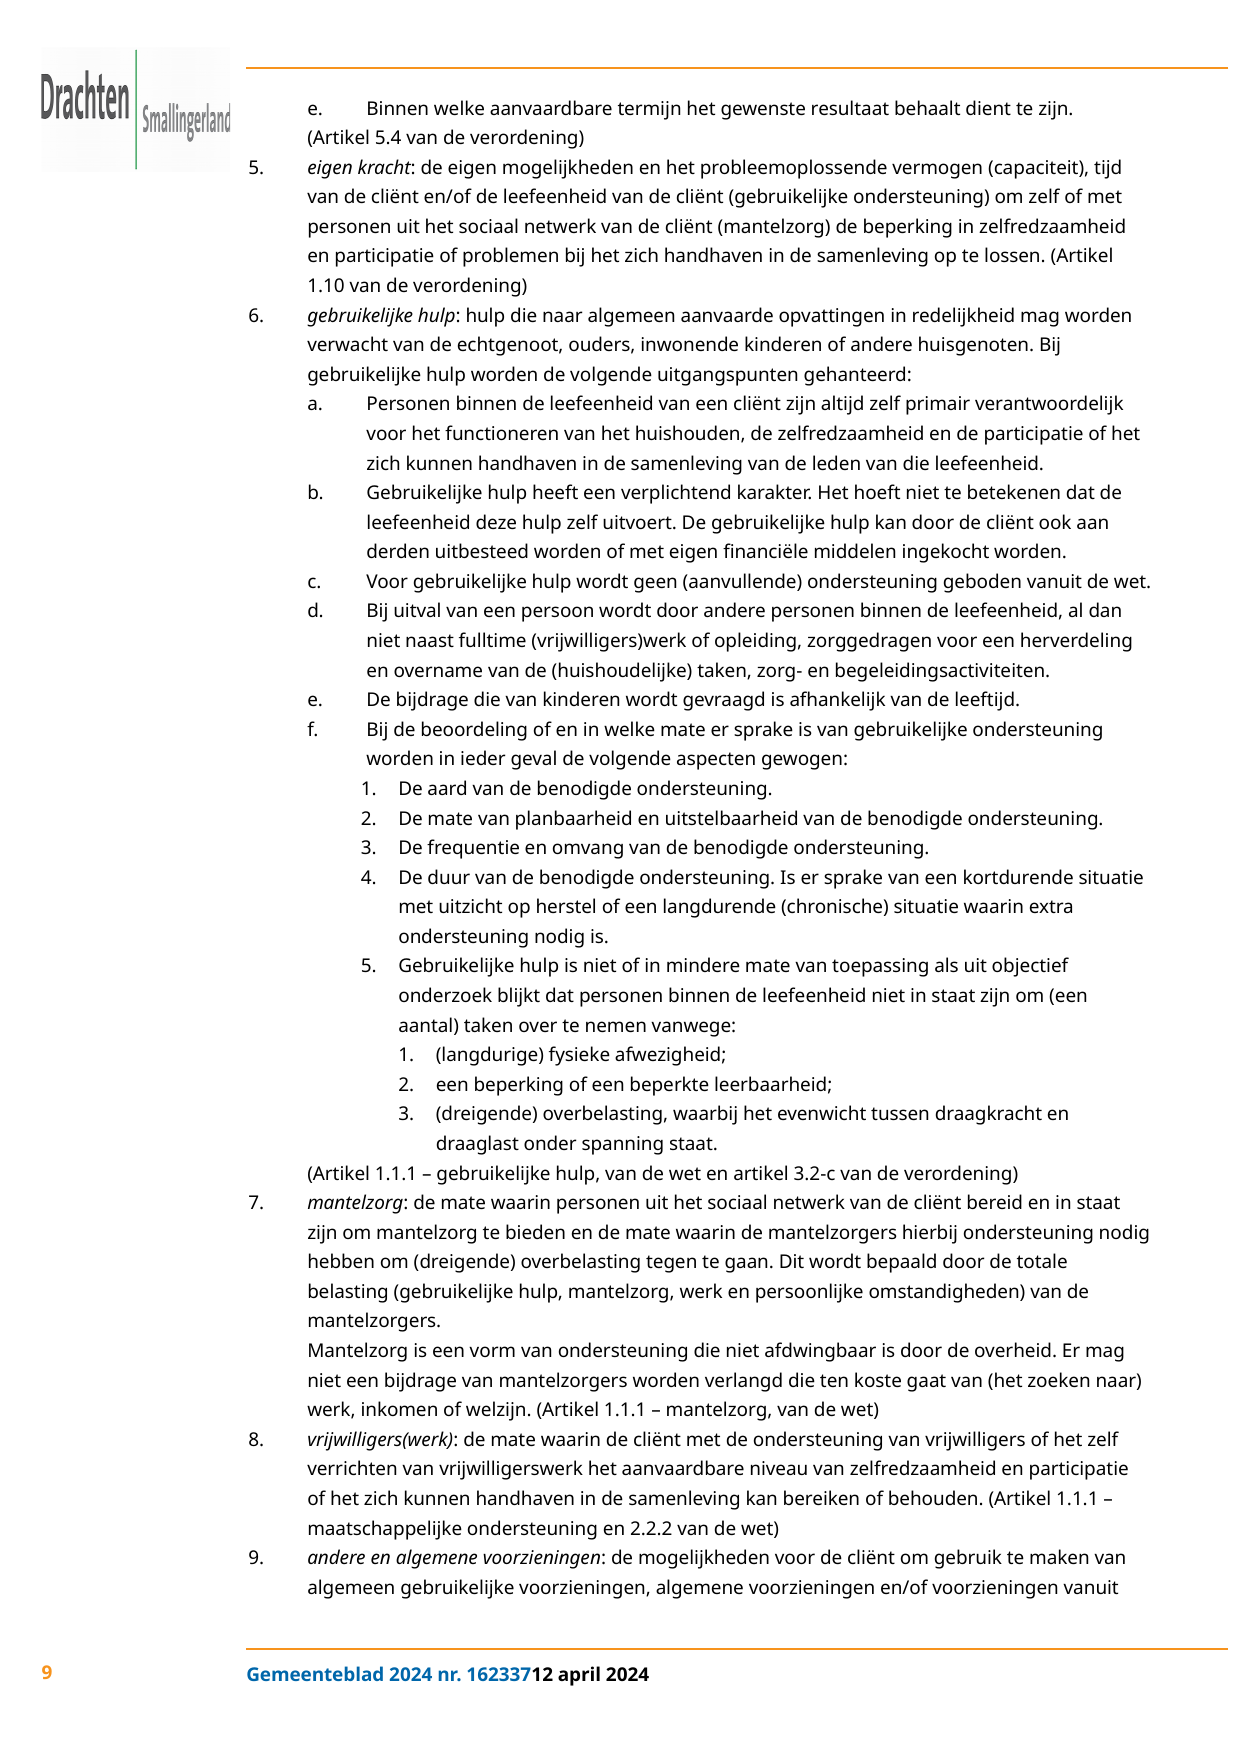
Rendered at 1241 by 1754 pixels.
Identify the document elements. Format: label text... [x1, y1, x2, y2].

list Bij de beoordeling of en in welke mate er sprake is van gebruikelijke ondersteuning worden in ieder geval de volgende aspecten gewogen: [307, 716, 1152, 771]
list (Artikel 1.1.1 – gebruikelijke hulp, van de wet en artikel 3.2-c van de verordening) [248, 1160, 1152, 1186]
list De duur van de benodigde ondersteuning. Is er sprake van een kortdurende situatie met uitzicht op herstel of een langdurende (chronische) situatie waarin extra ondersteuning nodig is. [361, 864, 1152, 949]
list Mantelzorg is een vorm van ondersteuning die niet afdwingbaar is door de overheid. Er mag niet een bijdrage van mantelzorgers worden verlangd die ten koste gaat van (het zoeken naar) werk, inkomen of welzijn. (Artikel 1.1.1 – mantelzorg, van de wet) [248, 1337, 1152, 1422]
list (dreigende) overbelasting, waarbij het evenwicht tussen draagkracht en draaglast onder spanning staat. [398, 1101, 1152, 1156]
list vrijwilligers(werk): de mate waarin de cliënt met de ondersteuning van vrijwilligers of het zelf verrichten van vrijwilligerswerk het aanvaardbare niveau van zelfredzaamheid en participatie of het zich kunnen handhaven in de samenleving kan bereiken of behouden. (Artikel 1.1.1 – maatschappelijke ondersteuning en 2.2.2 van de wet) [248, 1426, 1152, 1541]
list Gebruikelijke hulp heeft een verplichtend karakter. Het hoeft niet te betekenen dat de leefeenheid deze hulp zelf uitvoert. De gebruikelijke hulp kan door de cliënt ook aan derden uitbesteed worden of met eigen financiële middelen ingekocht worden. [307, 479, 1152, 564]
list andere en algemene voorzieningen: de mogelijkheden voor de cliënt om gebruik te maken van algemeen gebruikelijke voorzieningen, algemene voorzieningen en/of voorzieningen vanuit [248, 1544, 1152, 1600]
list Personen binnen de leefeenheid van een cliënt zijn altijd zelf primair verantwoordelijk voor het functioneren van het huishouden, de zelfredzaamheid en de participatie of het zich kunnen handhaven in de samenleving van de leden van die leefeenheid. [307, 391, 1152, 476]
list (langdurige) fysieke afwezigheid; [398, 1041, 1152, 1067]
list mantelzorg: de mate waarin personen uit het sociaal netwerk van de cliënt bereid en in staat zijn om mantelzorg te bieden en de mate waarin de mantelzorgers hierbij ondersteuning nodig hebben om (dreigende) overbelasting tegen te gaan. Dit wordt bepaald door de totale belasting (gebruikelijke hulp, mantelzorg, werk en persoonlijke omstandigheden) van de mantelzorgers. [248, 1189, 1152, 1333]
list De frequentie en omvang van de benodigde ondersteuning. [361, 834, 1152, 860]
list Gebruikelijke hulp is niet of in mindere mate van toepassing als uit objectief onderzoek blijkt dat personen binnen de leefeenheid niet in staat zijn om (een aantal) taken over te nemen vanwege: [361, 953, 1152, 1038]
list (Artikel 5.4 van de verordening) [248, 124, 1152, 150]
list Bij uitval van een persoon wordt door andere personen binnen de leefeenheid, al dan niet naast fulltime (vrijwilligers)werk of opleiding, zorggedragen voor een herverdeling en overname van de (huishoudelijke) taken, zorg- en begeleidingsactiviteiten. [307, 598, 1152, 683]
list De mate van planbaarheid en uitstelbaarheid van de benodigde ondersteuning. [361, 805, 1152, 831]
list De bijdrage die van kinderen wordt gevraagd is afhankelijk van de leeftijd. [307, 686, 1152, 712]
list eigen kracht: de eigen mogelijkheden en het probleemoplossende vermogen (capaciteit), tijd van de cliënt en/of de leefeenheid van de cliënt (gebruikelijke ondersteuning) om zelf of met personen uit het sociaal netwerk van de cliënt (mantelzorg) de beperking in zelfredzaamheid en participatie of problemen bij het zich handhaven in de samenleving op te lossen. (Artikel 1.10 van de verordening) [248, 154, 1152, 298]
list een beperking of een beperkte leerbaarheid; [398, 1071, 1152, 1097]
picture [41, 47, 231, 172]
list gebruikelijke hulp: hulp die naar algemeen aanvaarde opvattingen in redelijkheid mag worden verwacht van de echtgenoot, ouders, inwonende kinderen of andere huisgenoten. Bij gebruikelijke hulp worden de volgende uitgangspunten gehanteerd: [248, 302, 1152, 387]
list De aard van de benodigde ondersteuning. [361, 775, 1152, 801]
list Binnen welke aanvaardbare termijn het gewenste resultaat behaalt dient te zijn. [307, 95, 1152, 121]
list Voor gebruikelijke hulp wordt geen (aanvullende) ondersteuning geboden vanuit de wet. [307, 568, 1152, 594]
